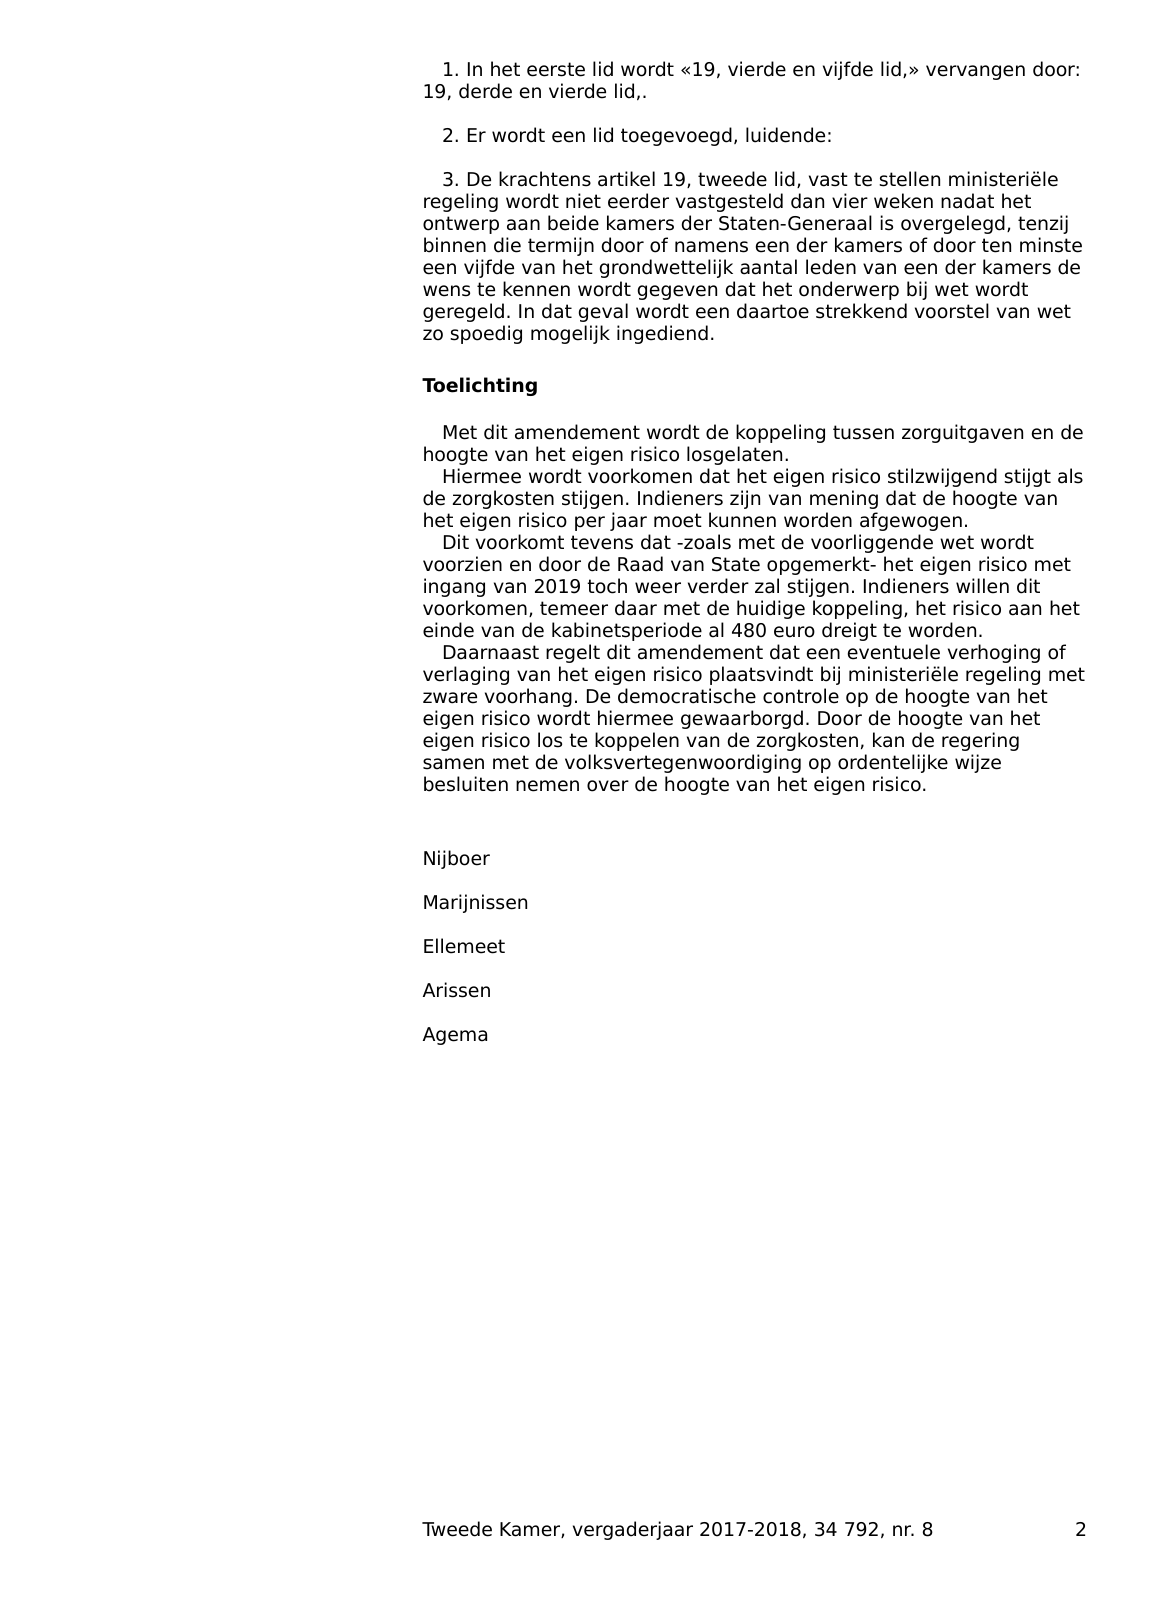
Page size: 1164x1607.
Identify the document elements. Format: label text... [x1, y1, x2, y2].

text Hiermee wordt voorkomen dat het eigen risico stilzwijgend stijgt als de zorgkosten stijgen. Indieners zijn van mening dat de hoogte van het eigen risico per jaar moet kunnen worden afgewogen. [422, 466, 1087, 532]
text 3. De krachtens artikel 19, tweede lid, vast te stellen ministeriële regeling wordt niet eerder vastgesteld dan vier weken nadat het ontwerp aan beide kamers der Staten-Generaal is overgelegd, tenzij binnen die termijn door of namens een der kamers of door ten minste een vijfde van het grondwettelijk aantal leden van een der kamers de wens te kennen wordt gegeven dat het onderwerp bij wet wordt geregeld. In dat geval wordt een daartoe strekkend voorstel van wet zo spoedig mogelijk ingediend. [422, 169, 1087, 345]
text Dit voorkomt tevens dat -zoals met de voorliggende wet wordt voorzien en door de Raad van State opgemerkt- het eigen risico met ingang van 2019 toch weer verder zal stijgen. Indieners willen dit voorkomen, temeer daar met de huidige koppeling, het risico aan het einde van de kabinetsperiode al 480 euro dreigt te worden. [422, 532, 1087, 642]
text 2. Er wordt een lid toegevoegd, luidende: [422, 125, 1087, 147]
text 1. In het eerste lid wordt «19, vierde en vijfde lid,» vervangen door: 19, derde en vierde lid,. [422, 59, 1087, 103]
text Met dit amendement wordt de koppeling tussen zorguitgaven en de hoogte van het eigen risico losgelaten. [422, 422, 1087, 466]
text Daarnaast regelt dit amendement dat een eventuele verhoging of verlaging van het eigen risico plaatsvindt bij ministeriële regeling met zware voorhang. De democratische controle op de hoogte van het eigen risico wordt hiermee gewaarborgd. Door de hoogte van het eigen risico los te koppelen van de zorgkosten, kan de regering samen met de volksvertegenwoordiging op ordentelijke wijze besluiten nemen over de hoogte van het eigen risico. [422, 642, 1087, 796]
subtitle Toelichting [422, 375, 1087, 397]
text Nijboer Marijnissen Ellemeet Arissen Agema [422, 826, 1087, 1046]
